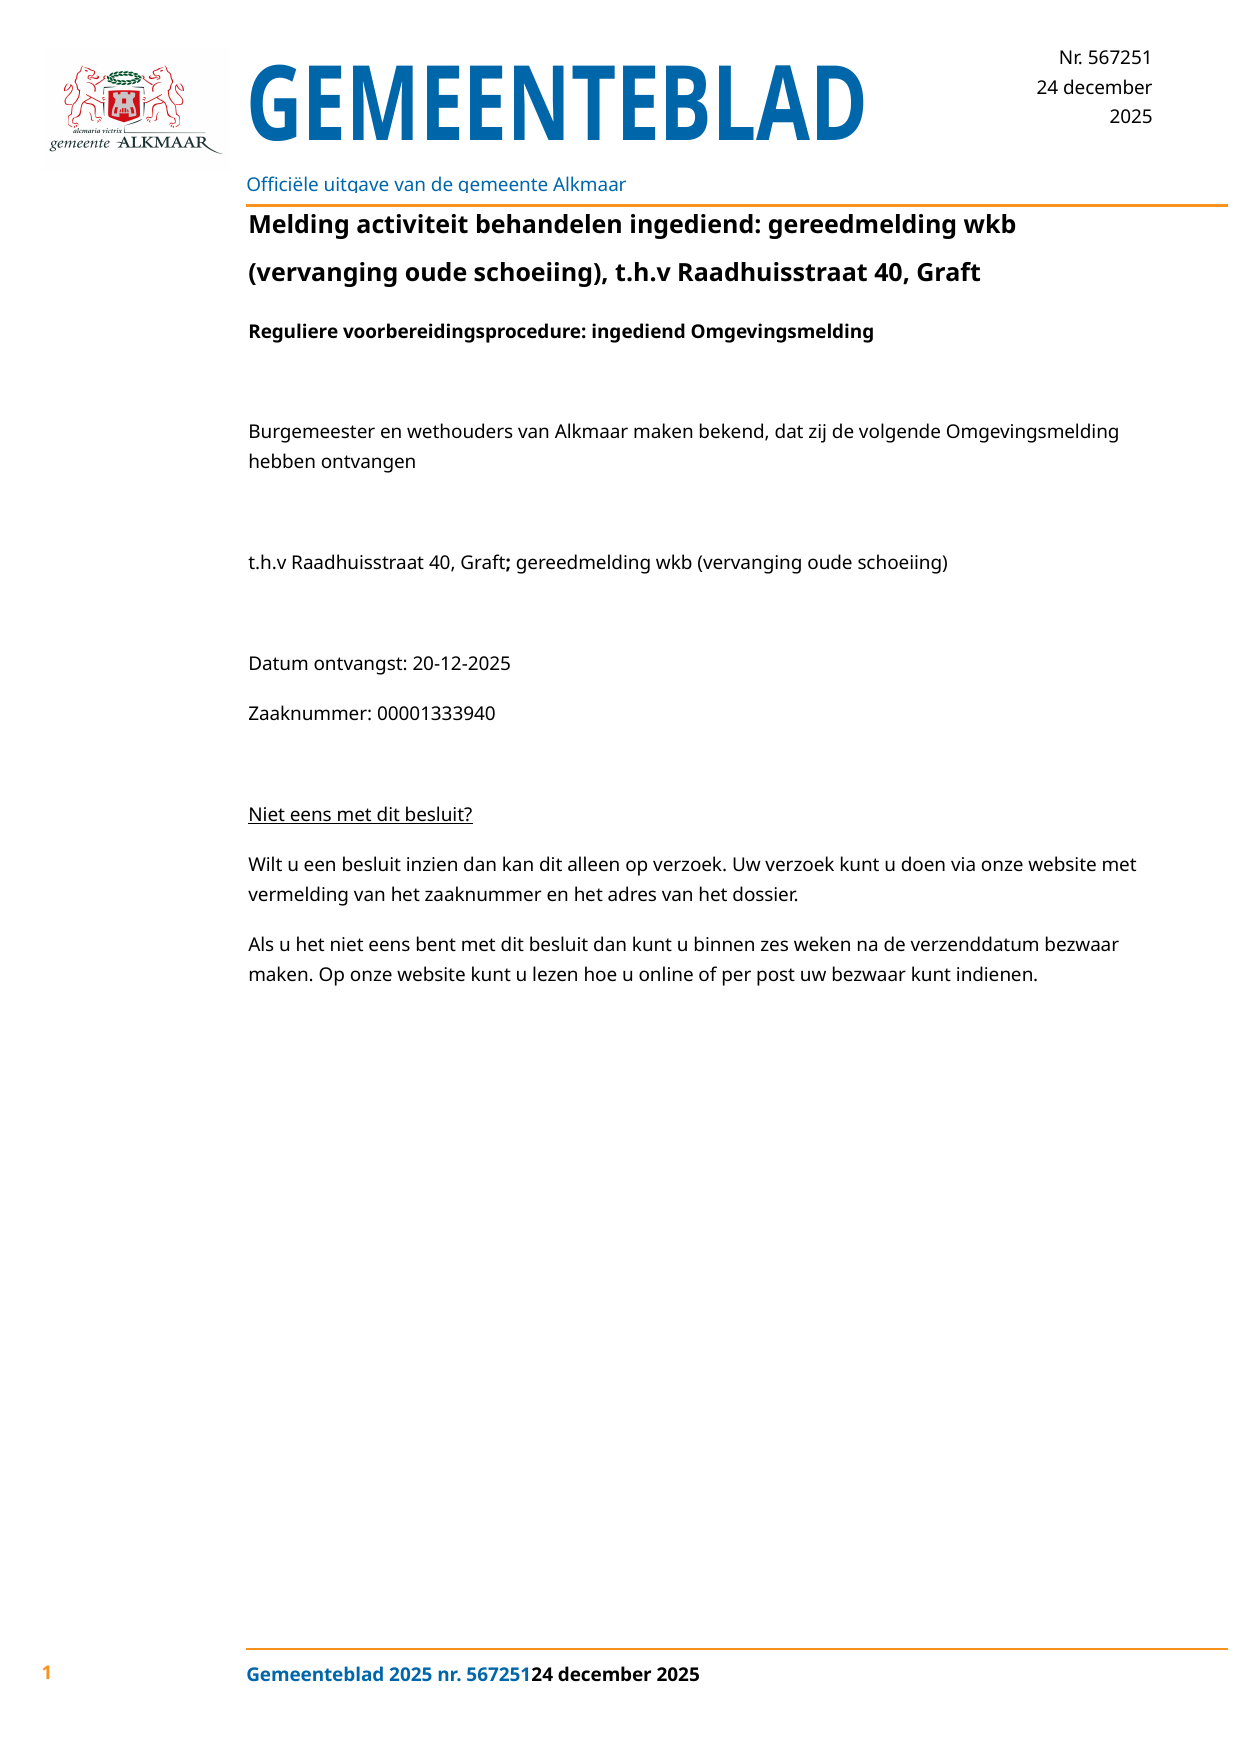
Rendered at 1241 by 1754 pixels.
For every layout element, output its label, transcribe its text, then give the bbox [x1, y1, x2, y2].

text Datum ontvangst: 20-12-2025 [248, 650, 1152, 676]
text t.h.v Raadhuisstraat 40, Graft; gereedmelding wkb (vervanging oude schoeiing) [248, 549, 1152, 575]
text Als u het niet eens bent met dit besluit dan kunt u binnen zes weken na de verzenddatum bezwaar maken. Op onze website kunt u lezen hoe u online of per post uw bezwaar kunt indienen. [248, 932, 1152, 987]
picture [41, 47, 231, 172]
text Zaaknummer: 00001333940 [248, 700, 1152, 726]
text Reguliere voorbereidingsprocedure: ingediend Omgevingsmelding [248, 318, 1152, 344]
text Burgemeester en wethouders van Alkmaar maken bekend, dat zij de volgende Omgevingsmelding hebben ontvangen [248, 419, 1152, 474]
text Wilt u een besluit inzien dan kan dit alleen op verzoek. Uw verzoek kunt u doen via onze website met vermelding van het zaaknummer en het adres van het dossier. [248, 852, 1152, 907]
text Melding activiteit behandelen ingediend: gereedmelding wkb (vervanging oude schoeiing), t.h.v Raadhuisstraat 40, Graft [248, 207, 1152, 288]
text Niet eens met dit besluit? [248, 801, 1152, 827]
